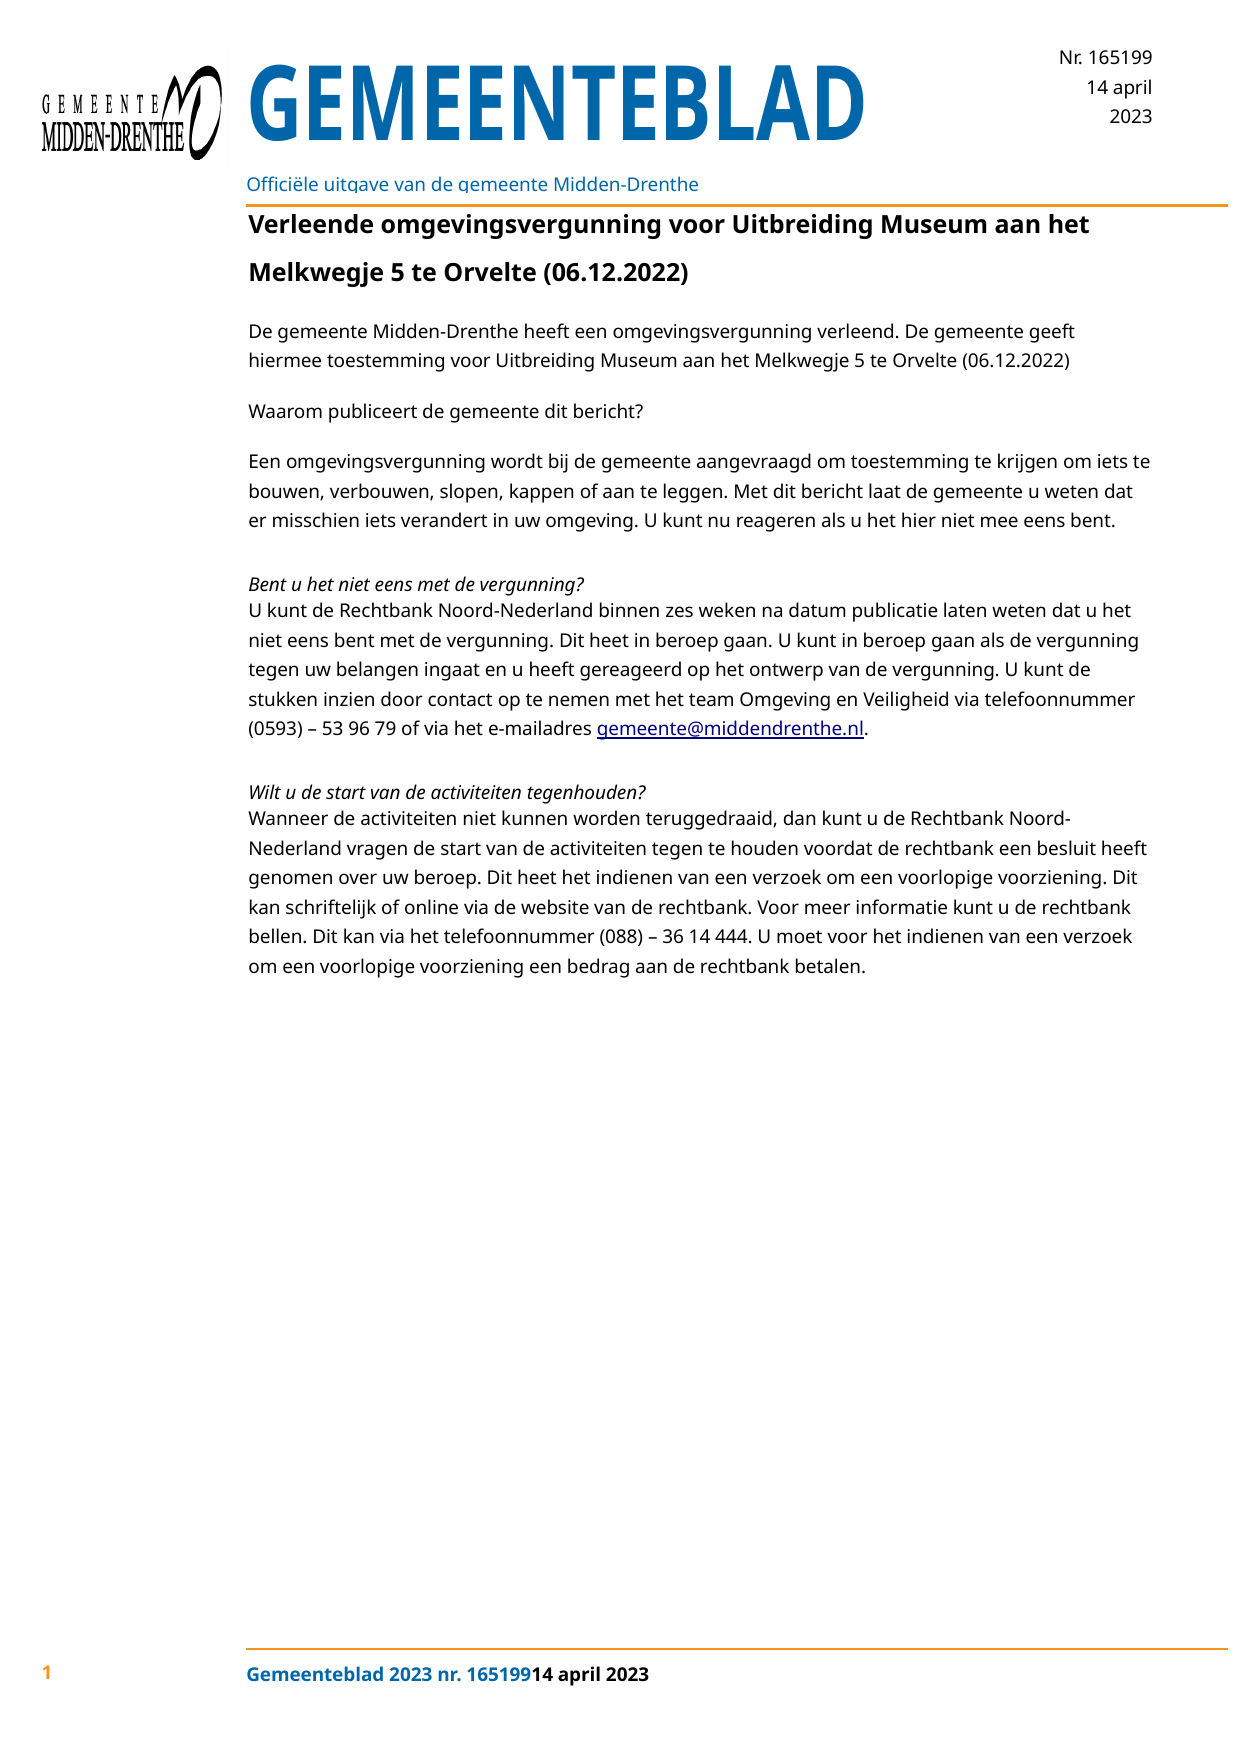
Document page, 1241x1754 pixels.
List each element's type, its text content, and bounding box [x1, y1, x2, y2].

text Wanneer de activiteiten niet kunnen worden teruggedraaid, dan kunt u de Rechtbank Noord-Nederland vragen de start van de activiteiten tegen te houden voordat de rechtbank een besluit heeft genomen over uw beroep. Dit heet het indienen van een verzoek om een voorlopige voorziening. Dit kan schriftelijk of online via de website van de rechtbank. Voor meer informatie kunt u de rechtbank bellen. Dit kan via het telefoonnummer (088) – 36 14 444. U moet voor het indienen van een verzoek om een voorlopige voorziening een bedrag aan de rechtbank betalen. [248, 805, 1152, 979]
text Verleende omgevingsvergunning voor Uitbreiding Museum aan het Melkwegje 5 te Orvelte (06.12.2022) [248, 207, 1152, 288]
picture [41, 47, 231, 172]
text Bent u het niet eens met de vergunning? [248, 571, 1152, 597]
text U kunt de Rechtbank Noord-Nederland binnen zes weken na datum publicatie laten weten dat u het niet eens bent met de vergunning. Dit heet in beroep gaan. U kunt in beroep gaan als de vergunning tegen uw belangen ingaat en u heeft gereageerd op het ontwerp van de vergunning. U kunt de stukken inzien door contact op te nemen met het team Omgeving en Veiligheid via telefoonnummer (0593) – 53 96 79 of via het e-mailadres gemeente@middendrenthe.nl. [248, 597, 1152, 741]
text Waarom publiceert de gemeente dit bericht? [248, 398, 1152, 424]
text Wilt u de start van de activiteiten tegenhouden? [248, 779, 1152, 805]
text De gemeente Midden-Drenthe heeft een omgevingsvergunning verleend. De gemeente geeft hiermee toestemming voor Uitbreiding Museum aan het Melkwegje 5 te Orvelte (06.12.2022) [248, 318, 1152, 373]
text Een omgevingsvergunning wordt bij de gemeente aangevraagd om toestemming te krijgen om iets te bouwen, verbouwen, slopen, kappen of aan te leggen. Met dit bericht laat de gemeente u weten dat er misschien iets verandert in uw omgeving. U kunt nu reageren als u het hier niet mee eens bent. [248, 448, 1152, 533]
